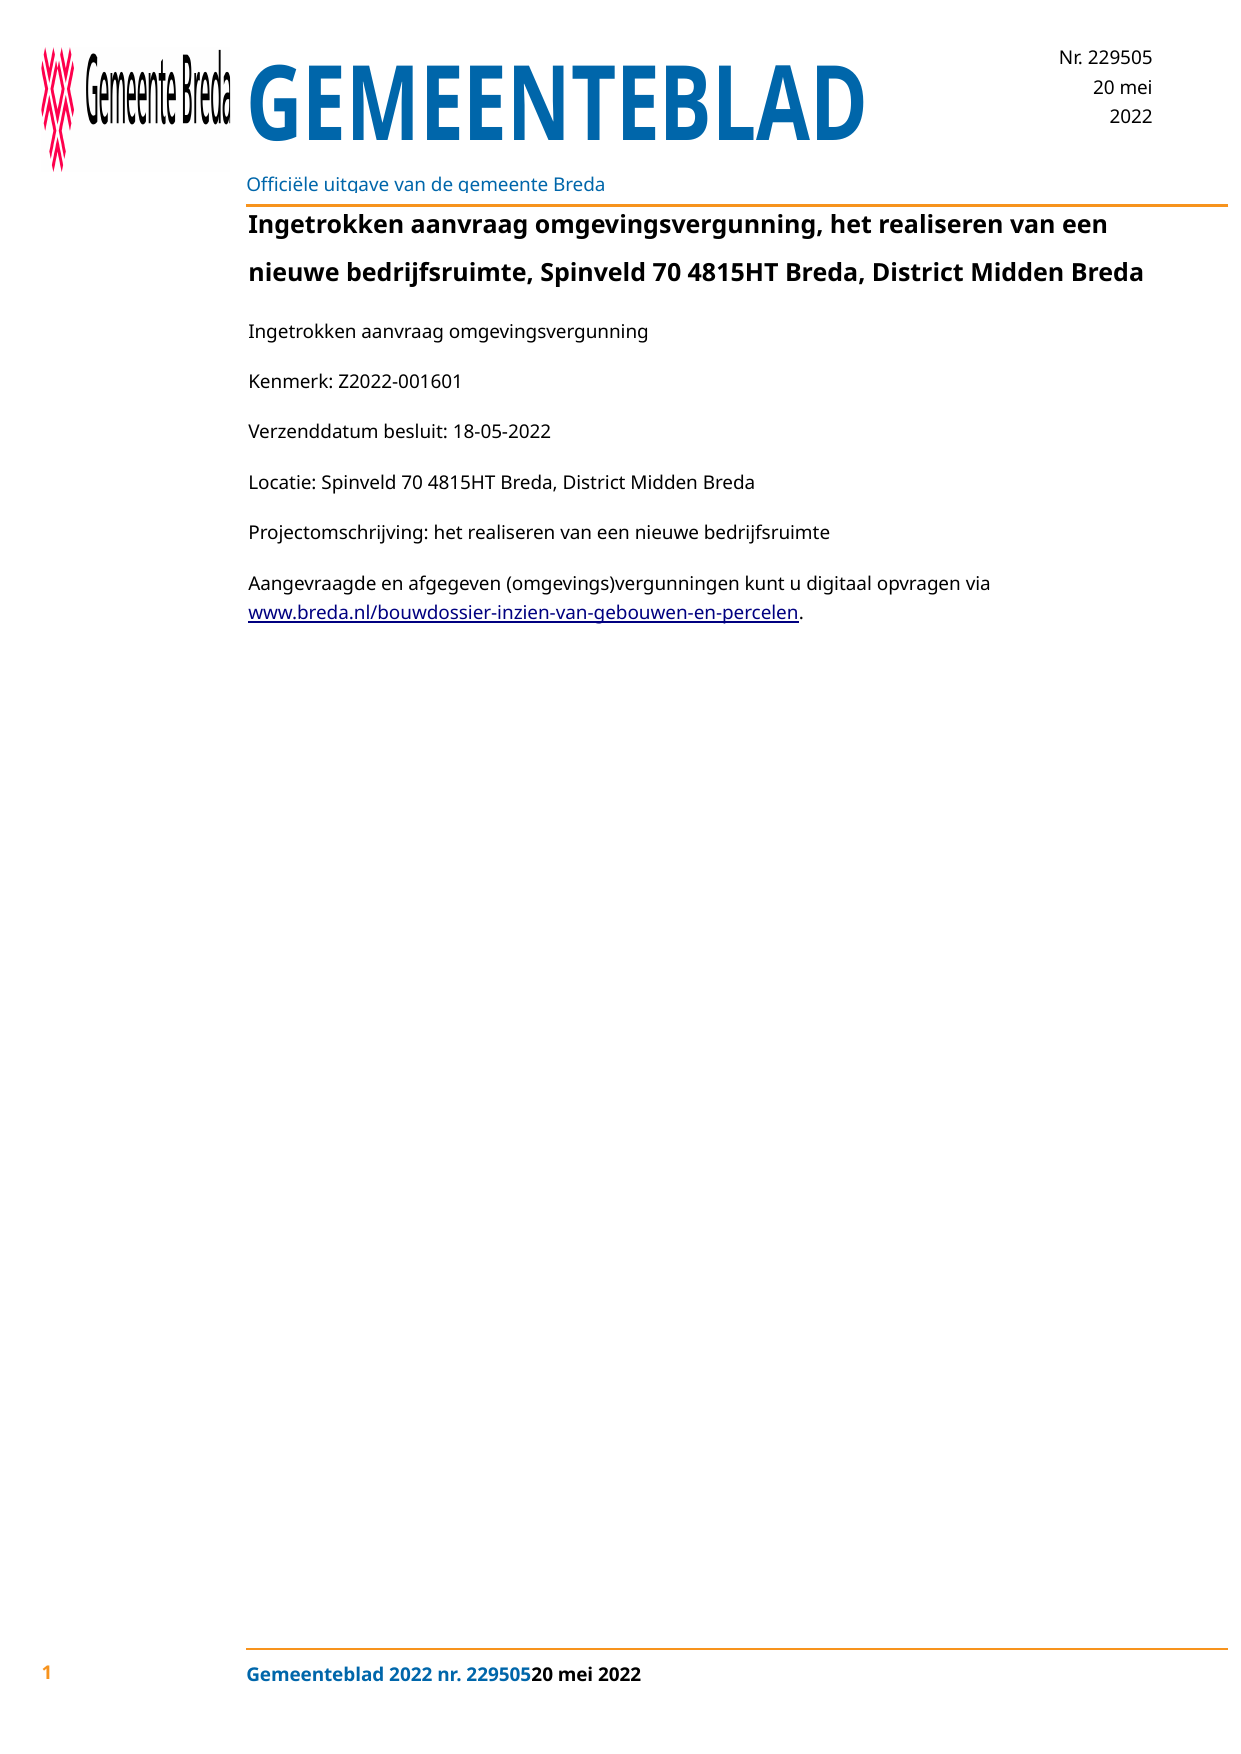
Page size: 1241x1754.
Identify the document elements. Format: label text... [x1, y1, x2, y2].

picture [41, 47, 231, 172]
text Kenmerk: Z2022-001601 [248, 368, 1152, 394]
text Aangevraagde en afgegeven (omgevings)vergunningen kunt u digitaal opvragen via www.breda.nl/bouwdossier-inzien-van-gebouwen-en-percelen. [248, 570, 1152, 625]
text Ingetrokken aanvraag omgevingsvergunning, het realiseren van een nieuwe bedrijfsruimte, Spinveld 70 4815HT Breda, District Midden Breda [248, 207, 1152, 288]
text Projectomschrijving: het realiseren van een nieuwe bedrijfsruimte [248, 519, 1152, 545]
text Locatie: Spinveld 70 4815HT Breda, District Midden Breda [248, 469, 1152, 495]
text Ingetrokken aanvraag omgevingsvergunning [248, 318, 1152, 344]
text Verzenddatum besluit: 18-05-2022 [248, 419, 1152, 444]
